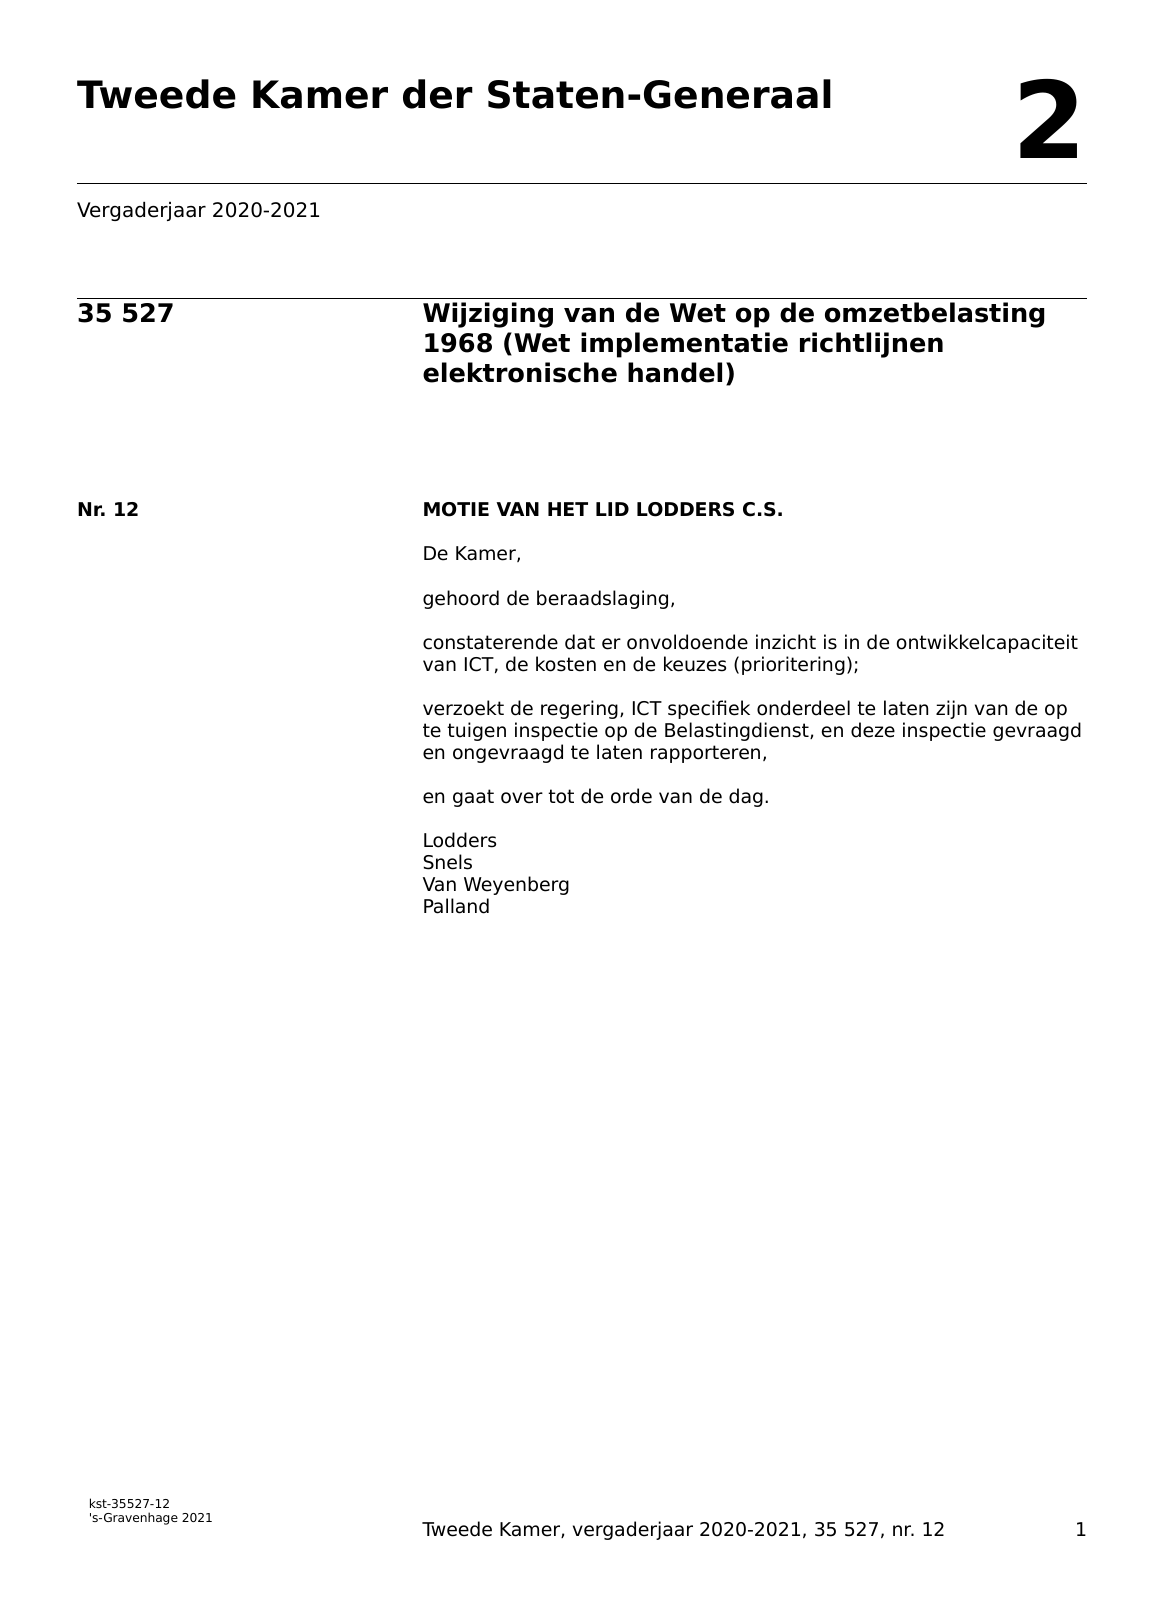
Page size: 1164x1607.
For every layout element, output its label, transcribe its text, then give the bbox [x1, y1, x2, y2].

text constaterende dat er onvoldoende inzicht is in de ontwikkelcapaciteit van ICT, de kosten en de keuzes (prioritering); [422, 632, 1087, 676]
text Lodders [422, 830, 1087, 852]
table_header Tweede Kamer der Staten-Generaal [77, 59, 886, 183]
table_header 2 [886, 59, 1087, 183]
text 's-Gravenhage 2021 [88, 1511, 323, 1525]
text en gaat over tot de orde van de dag. [422, 786, 1087, 808]
text verzoekt de regering, ICT specifiek onderdeel te laten zijn van de op te tuigen inspectie op de Belastingdienst, en deze inspectie gevraagd en ongevraagd te laten rapporteren, [422, 698, 1087, 764]
text gehoord de beraadslaging, [422, 587, 1087, 609]
text Palland [422, 896, 1087, 918]
table_cell Vergaderjaar 2020-2021 [77, 184, 1087, 298]
subtitle Nr. 12 MOTIE VAN HET LID LODDERS C.S. [77, 499, 1087, 521]
subtitle 35 527 Wijziging van de Wet op de omzetbelasting 1968 (Wet implementatie richtlijnen elektronische handel) [77, 299, 1087, 388]
text Van Weyenberg [422, 874, 1087, 896]
text De Kamer, [422, 543, 1087, 565]
text kst-35527-12 [88, 1497, 323, 1511]
text Snels [422, 852, 1087, 874]
